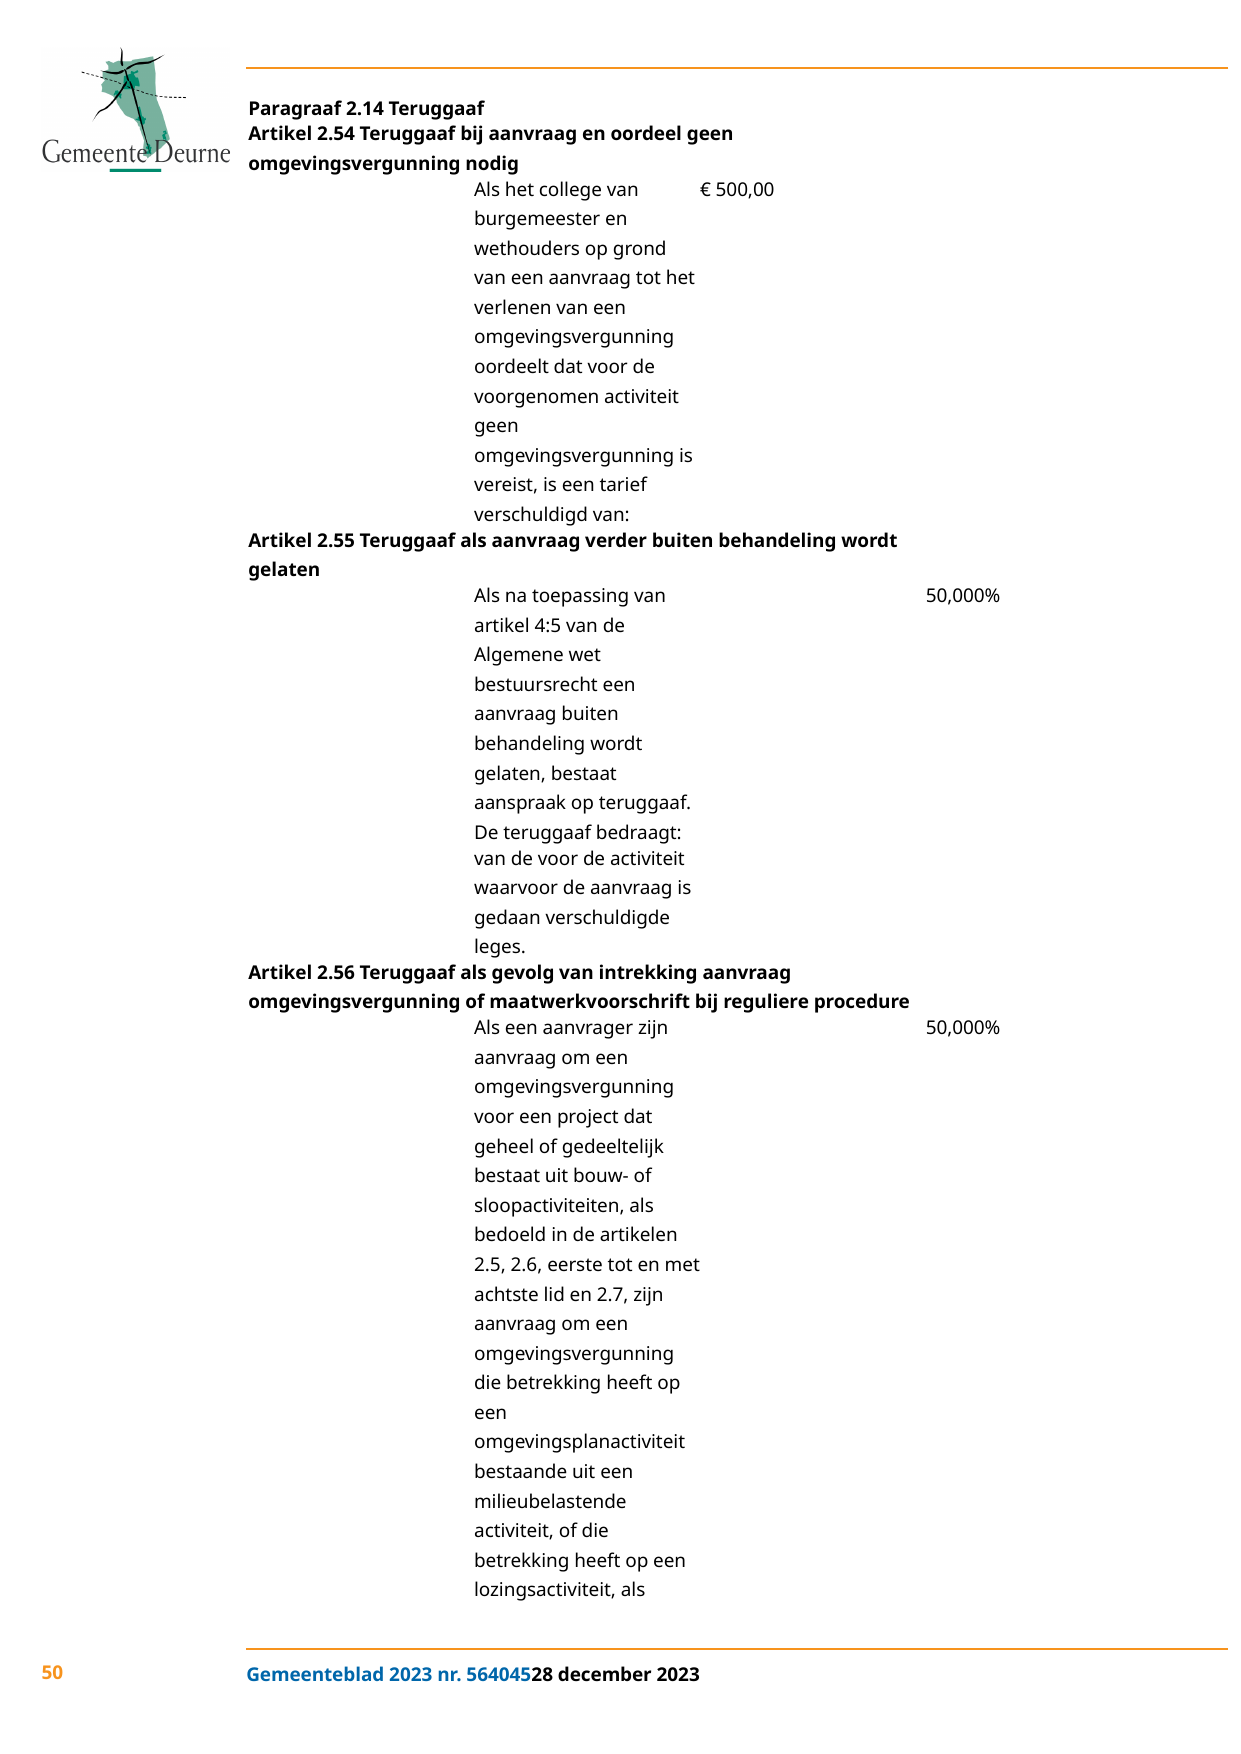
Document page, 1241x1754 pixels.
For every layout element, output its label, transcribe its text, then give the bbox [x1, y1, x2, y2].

table_cell [248, 176, 474, 527]
table_cell [926, 527, 1152, 582]
table_cell van de voor de activiteit waarvoor de aanvraag is gedaan verschuldigde leges. [474, 845, 700, 959]
table_cell [926, 845, 1152, 959]
table_cell Als het college van burgemeester en wethouders op grond van een aanvraag tot het verlenen van een omgevingsvergunning oordeelt dat voor de voorgenomen activiteit geen omgevingsvergunning is vereist, is een tarief verschuldigd van: [474, 176, 700, 527]
table_cell Als na toepassing van artikel 4:5 van de Algemene wet bestuursrecht een aanvraag buiten behandeling wordt gelaten, bestaat aanspraak op teruggaaf. De teruggaaf bedraagt: [474, 582, 700, 845]
table_cell [700, 845, 926, 959]
table_cell [700, 1015, 926, 1602]
table_cell [248, 845, 474, 959]
picture [41, 47, 231, 172]
table_cell Artikel 2.54 Teruggaaf bij aanvraag en oordeel geen omgevingsvergunning nodig [248, 121, 926, 176]
table_cell Als een aanvrager zijn aanvraag om een omgevingsvergunning voor een project dat geheel of gedeeltelijk bestaat uit bouw- of sloopactiviteiten, als bedoeld in de artikelen 2.5, 2.6, eerste tot en met achtste lid en 2.7, zijn aanvraag om een omgevingsvergunning die betrekking heeft op een omgevingsplanactiviteit bestaande uit een milieubelastende activiteit, of die betrekking heeft op een lozingsactiviteit, als [474, 1015, 700, 1602]
table_cell [926, 176, 1152, 527]
table_cell € 500,00 [700, 176, 926, 527]
table_cell 50,000% [926, 1015, 1152, 1602]
table_cell Artikel 2.56 Teruggaaf als gevolg van intrekking aanvraag omgevingsvergunning of maatwerkvoorschrift bij reguliere procedure [248, 959, 926, 1014]
table_cell [926, 121, 1152, 176]
table_cell 50,000% [926, 582, 1152, 845]
table_cell [926, 959, 1152, 1014]
table_cell Artikel 2.55 Teruggaaf als aanvraag verder buiten behandeling wordt gelaten [248, 527, 926, 582]
table_cell Paragraaf 2.14 Teruggaaf [248, 95, 1152, 121]
table_cell [248, 582, 474, 845]
table_cell [700, 582, 926, 845]
table_cell [248, 1015, 474, 1602]
